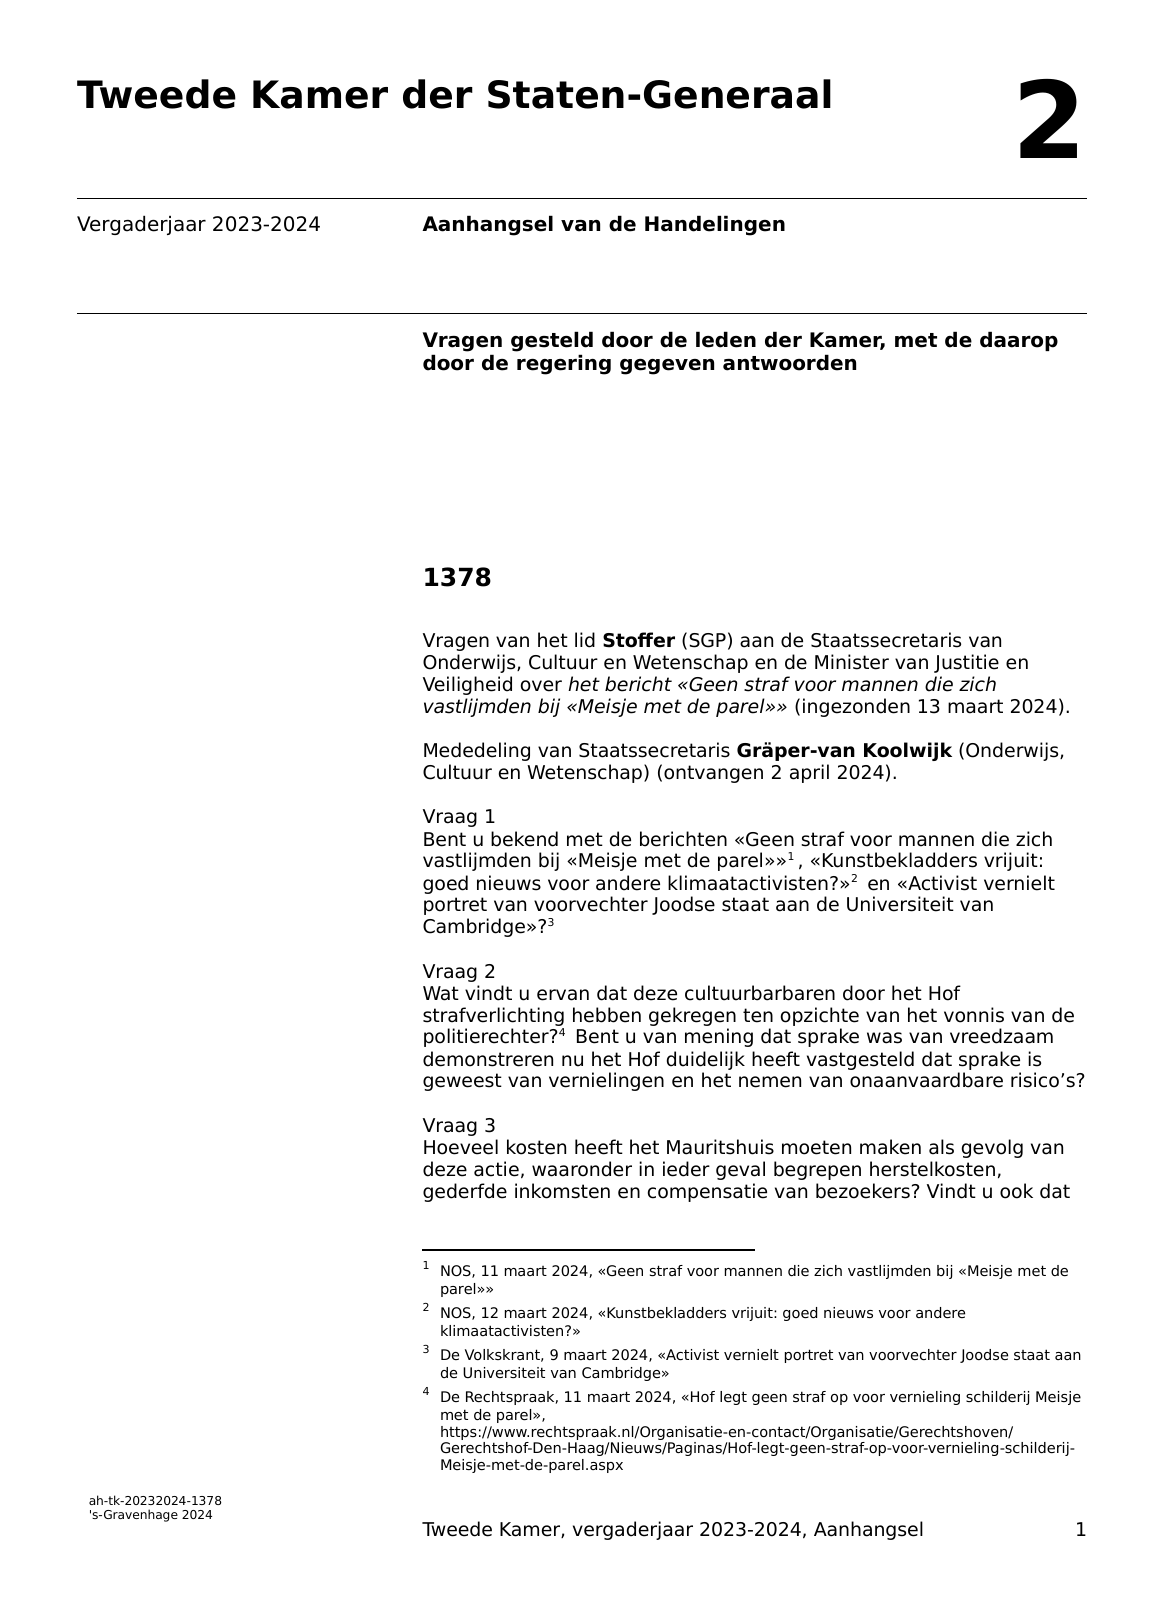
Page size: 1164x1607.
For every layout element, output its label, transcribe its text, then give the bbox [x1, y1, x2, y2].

text Bent u bekend met de berichten «Geen straf voor mannen die zich vastlijmden bij «Meisje met de parel»», «Kunstbekladders vrijuit: goed nieuws voor andere klimaatactivisten?» en «Activist vernielt portret van voorvechter Joodse staat aan de Universiteit van Cambridge»? [422, 828, 1087, 938]
text ah-tk-20232024-1378 [88, 1494, 323, 1508]
text Vragen van het lid Stoffer (SGP) aan de Staatssecretaris van Onderwijs, Cultuur en Wetenschap en de Minister van Justitie en Veiligheid over het bericht «Geen straf voor mannen die zich vastlijmden bij «Meisje met de parel»» (ingezonden 13 maart 2024). [422, 630, 1087, 718]
text De Volkskrant, 9 maart 2024, «Activist vernielt portret van voorvechter Joodse staat aan de Universiteit van Cambridge» [422, 1343, 1087, 1382]
text 's-Gravenhage 2024 [88, 1508, 323, 1522]
table_cell [77, 314, 422, 375]
table_cell Vergaderjaar 2023-2024 [77, 199, 422, 313]
text Vraag 3 [422, 1114, 1087, 1137]
table_header 2 [886, 59, 1087, 198]
text Vraag 1 [422, 806, 1087, 828]
table_cell Vragen gesteld door de leden der Kamer, met de daarop door de regering gegeven antwoorden [422, 314, 1087, 375]
text 1378 [422, 563, 1087, 592]
text De Rechtspraak, 11 maart 2024, «Hof legt geen straf op voor vernieling schilderij Meisje met de parel», https://www.rechtspraak.nl/Organisatie-en-contact/Organisatie/Gerechtshoven/Gerechtshof-Den-Haag/Nieuws/Paginas/Hof-legt-geen-straf-op-voor-vernieling-schilderij-Meisje-met-de-parel.aspx [422, 1385, 1087, 1474]
text NOS, 12 maart 2024, «Kunstbekladders vrijuit: goed nieuws voor andere klimaatactivisten?» [422, 1301, 1087, 1340]
text NOS, 11 maart 2024, «Geen straf voor mannen die zich vastlijmden bij «Meisje met de parel»» [422, 1259, 1087, 1298]
table_cell Aanhangsel van de Handelingen [422, 199, 1087, 313]
text Hoeveel kosten heeft het Mauritshuis moeten maken als gevolg van deze actie, waaronder in ieder geval begrepen herstelkosten, gederfde inkomsten en compensatie van bezoekers? Vindt u ook dat [422, 1137, 1087, 1202]
table_header Tweede Kamer der Staten-Generaal [77, 59, 886, 198]
text Wat vindt u ervan dat deze cultuurbarbaren door het Hof strafverlichting hebben gekregen ten opzichte van het vonnis van de politierechter? Bent u van mening dat sprake was van vreedzaam demonstreren nu het Hof duidelijk heeft vastgesteld dat sprake is geweest van vernielingen en het nemen van onaanvaardbare risico’s? [422, 982, 1087, 1092]
text Vraag 2 [422, 961, 1087, 982]
text Mededeling van Staatssecretaris Gräper-van Koolwijk (Onderwijs, Cultuur en Wetenschap) (ontvangen 2 april 2024). [422, 740, 1087, 784]
